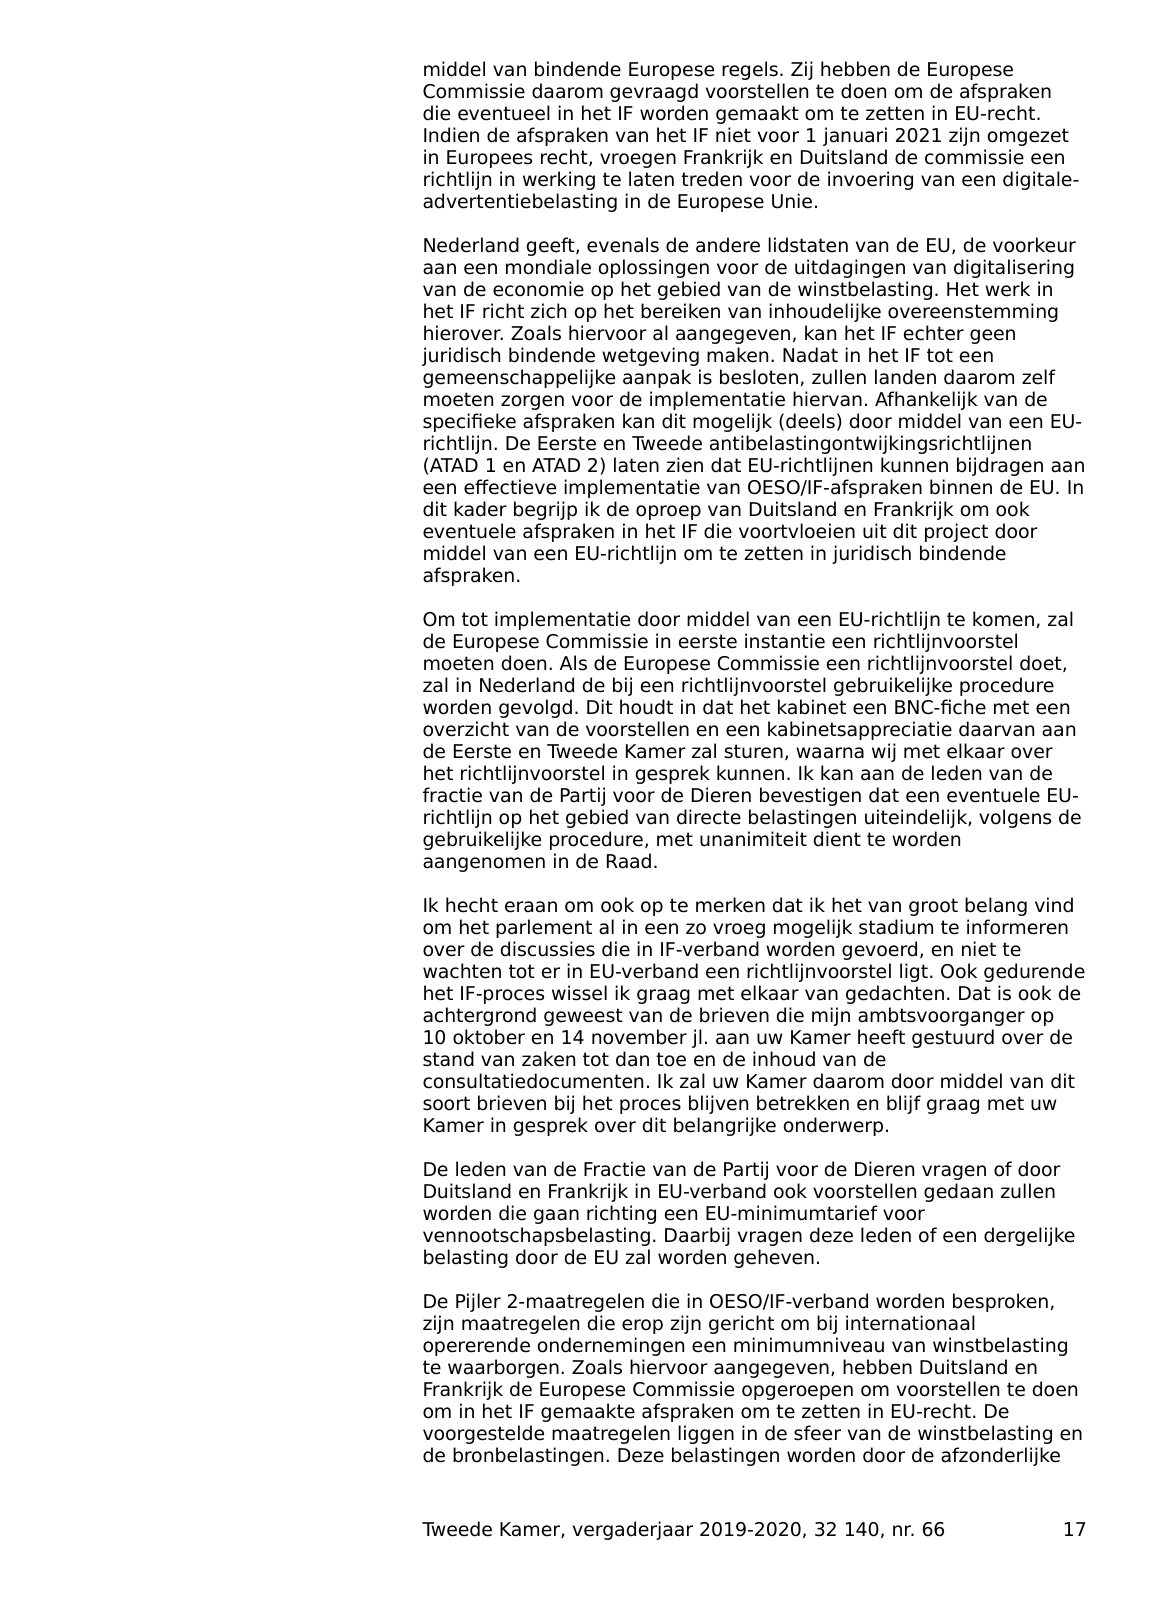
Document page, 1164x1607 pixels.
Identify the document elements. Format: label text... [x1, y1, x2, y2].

text Nederland geeft, evenals de andere lidstaten van de EU, de voorkeur aan een mondiale oplossingen voor de uitdagingen van digitalisering van de economie op het gebied van de winstbelasting. Het werk in het IF richt zich op het bereiken van inhoudelijke overeenstemming hierover. Zoals hiervoor al aangegeven, kan het IF echter geen juridisch bindende wetgeving maken. Nadat in het IF tot een gemeenschappelijke aanpak is besloten, zullen landen daarom zelf moeten zorgen voor de implementatie hiervan. Afhankelijk van de specifieke afspraken kan dit mogelijk (deels) door middel van een EU-richtlijn. De Eerste en Tweede antibelastingontwijkingsrichtlijnen (ATAD 1 en ATAD 2) laten zien dat EU-richtlijnen kunnen bijdragen aan een effectieve implementatie van OESO/IF-afspraken binnen de EU. In dit kader begrijp ik de oproep van Duitsland en Frankrijk om ook eventuele afspraken in het IF die voortvloeien uit dit project door middel van een EU-richtlijn om te zetten in juridisch bindende afspraken. [422, 235, 1087, 587]
text De Pijler 2-maatregelen die in OESO/IF-verband worden besproken, zijn maatregelen die erop zijn gericht om bij internationaal opererende ondernemingen een minimumniveau van winstbelasting te waarborgen. Zoals hiervoor aangegeven, hebben Duitsland en Frankrijk de Europese Commissie opgeroepen om voorstellen te doen om in het IF gemaakte afspraken om te zetten in EU-recht. De voorgestelde maatregelen liggen in de sfeer van de winstbelasting en de bronbelastingen. Deze belastingen worden door de afzonderlijke [422, 1291, 1087, 1467]
text De leden van de Fractie van de Partij voor de Dieren vragen of door Duitsland en Frankrijk in EU-verband ook voorstellen gedaan zullen worden die gaan richting een EU-minimumtarief voor vennootschapsbelasting. Daarbij vragen deze leden of een dergelijke belasting door de EU zal worden geheven. [422, 1159, 1087, 1269]
text Ik hecht eraan om ook op te merken dat ik het van groot belang vind om het parlement al in een zo vroeg mogelijk stadium te informeren over de discussies die in IF-verband worden gevoerd, en niet te wachten tot er in EU-verband een richtlijnvoorstel ligt. Ook gedurende het IF-proces wissel ik graag met elkaar van gedachten. Dat is ook de achtergrond geweest van de brieven die mijn ambtsvoorganger op 10 oktober en 14 november jl. aan uw Kamer heeft gestuurd over de stand van zaken tot dan toe en de inhoud van de consultatiedocumenten. Ik zal uw Kamer daarom door middel van dit soort brieven bij het proces blijven betrekken en blijf graag met uw Kamer in gesprek over dit belangrijke onderwerp. [422, 895, 1087, 1137]
text middel van bindende Europese regels. Zij hebben de Europese Commissie daarom gevraagd voorstellen te doen om de afspraken die eventueel in het IF worden gemaakt om te zetten in EU-recht. Indien de afspraken van het IF niet voor 1 januari 2021 zijn omgezet in Europees recht, vroegen Frankrijk en Duitsland de commissie een richtlijn in werking te laten treden voor de invoering van een digitale-advertentiebelasting in de Europese Unie. [422, 59, 1087, 213]
text Om tot implementatie door middel van een EU-richtlijn te komen, zal de Europese Commissie in eerste instantie een richtlijnvoorstel moeten doen. Als de Europese Commissie een richtlijnvoorstel doet, zal in Nederland de bij een richtlijnvoorstel gebruikelijke procedure worden gevolgd. Dit houdt in dat het kabinet een BNC-fiche met een overzicht van de voorstellen en een kabinetsappreciatie daarvan aan de Eerste en Tweede Kamer zal sturen, waarna wij met elkaar over het richtlijnvoorstel in gesprek kunnen. Ik kan aan de leden van de fractie van de Partij voor de Dieren bevestigen dat een eventuele EU-richtlijn op het gebied van directe belastingen uiteindelijk, volgens de gebruikelijke procedure, met unanimiteit dient te worden aangenomen in de Raad. [422, 609, 1087, 873]
